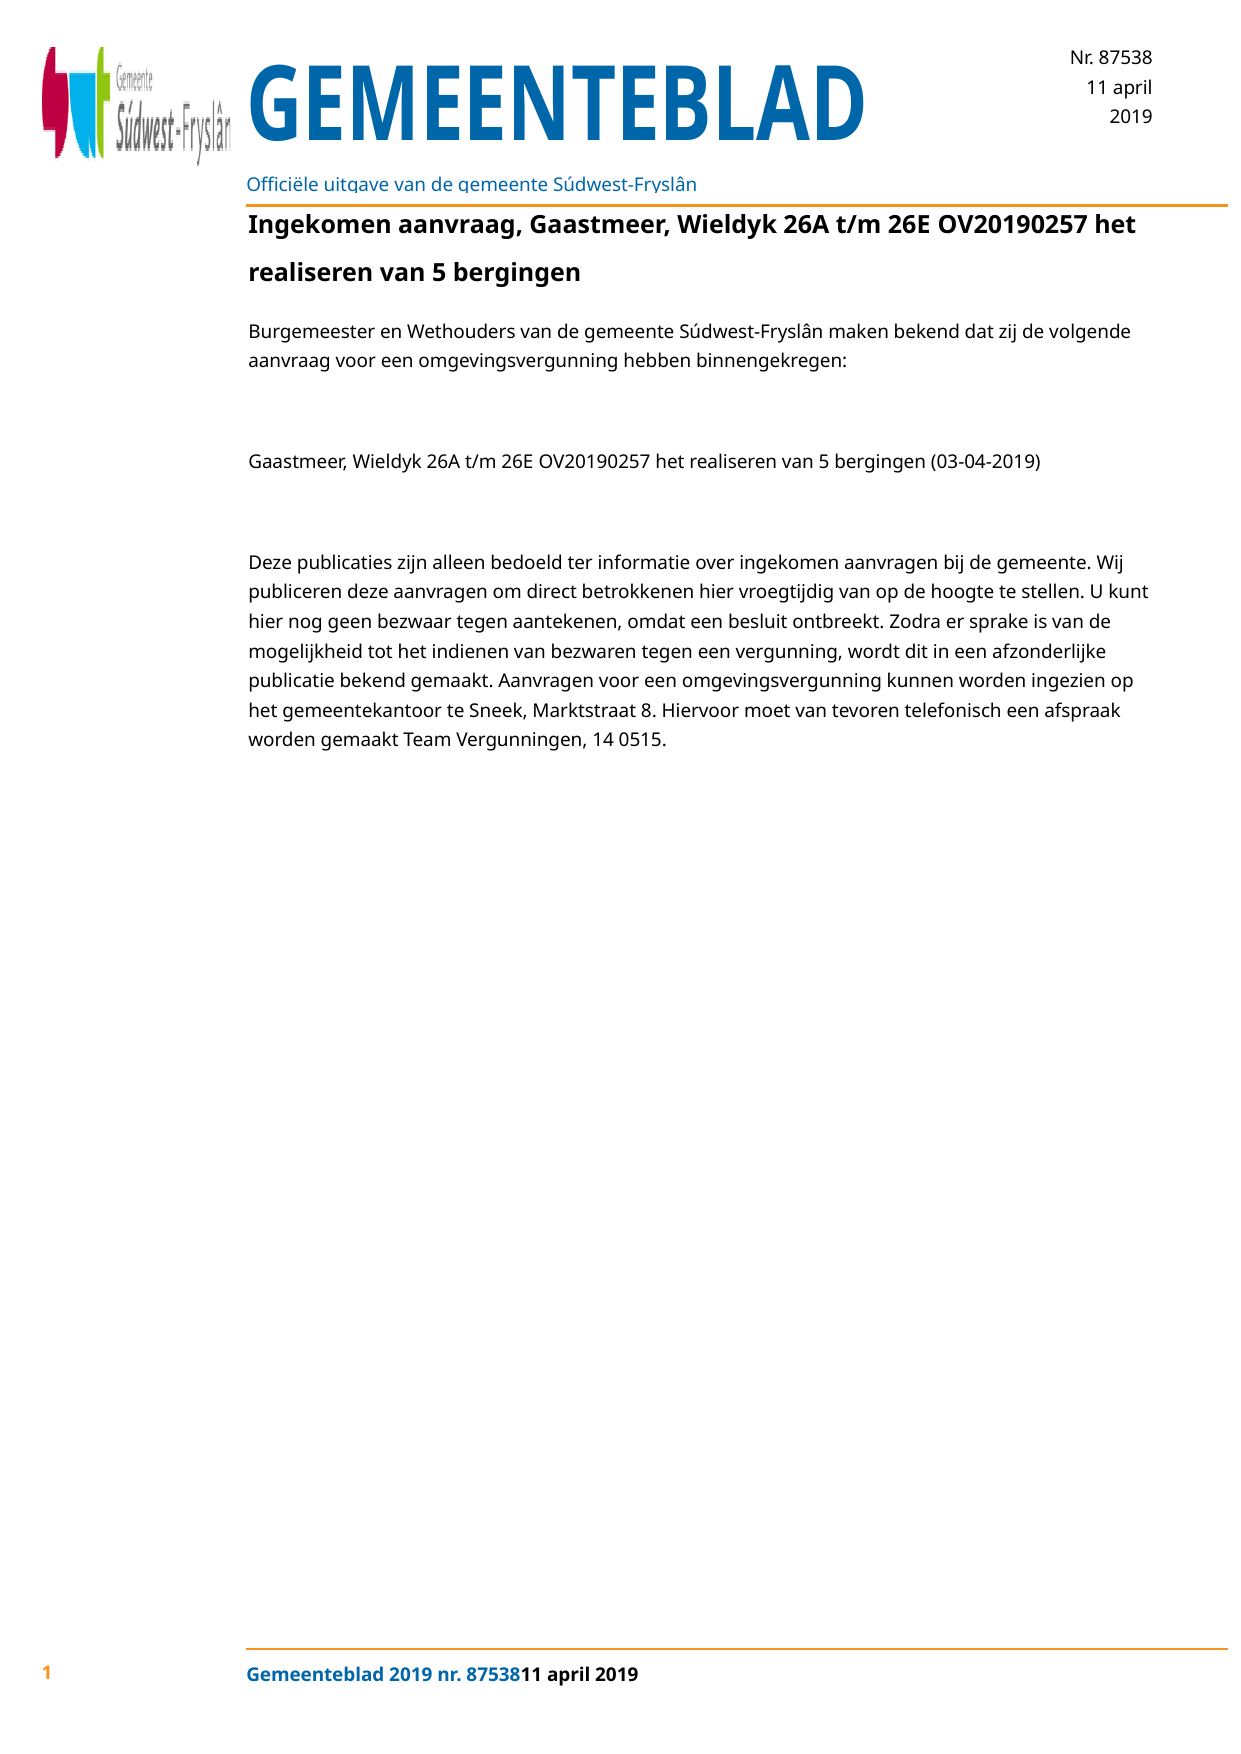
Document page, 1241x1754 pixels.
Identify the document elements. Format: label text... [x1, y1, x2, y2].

text Deze publicaties zijn alleen bedoeld ter informatie over ingekomen aanvragen bij de gemeente. Wij publiceren deze aanvragen om direct betrokkenen hier vroegtijdig van op de hoogte te stellen. U kunt hier nog geen bezwaar tegen aantekenen, omdat een besluit ontbreekt. Zodra er sprake is van de mogelijkheid tot het indienen van bezwaren tegen een vergunning, wordt dit in een afzonderlijke publicatie bekend gemaakt. Aanvragen voor een omgevingsvergunning kunnen worden ingezien op het gemeentekantoor te Sneek, Marktstraat 8. Hiervoor moet van tevoren telefonisch een afspraak worden gemaakt Team Vergunningen, 14 0515. [248, 549, 1152, 752]
text Gaastmeer, Wieldyk 26A t/m 26E OV20190257 het realiseren van 5 bergingen (03-04-2019) [248, 448, 1152, 474]
text Ingekomen aanvraag, Gaastmeer, Wieldyk 26A t/m 26E OV20190257 het realiseren van 5 bergingen [248, 207, 1152, 288]
picture [41, 47, 231, 172]
text Burgemeester en Wethouders van de gemeente Súdwest-Fryslân maken bekend dat zij de volgende aanvraag voor een omgevingsvergunning hebben binnengekregen: [248, 318, 1152, 373]
